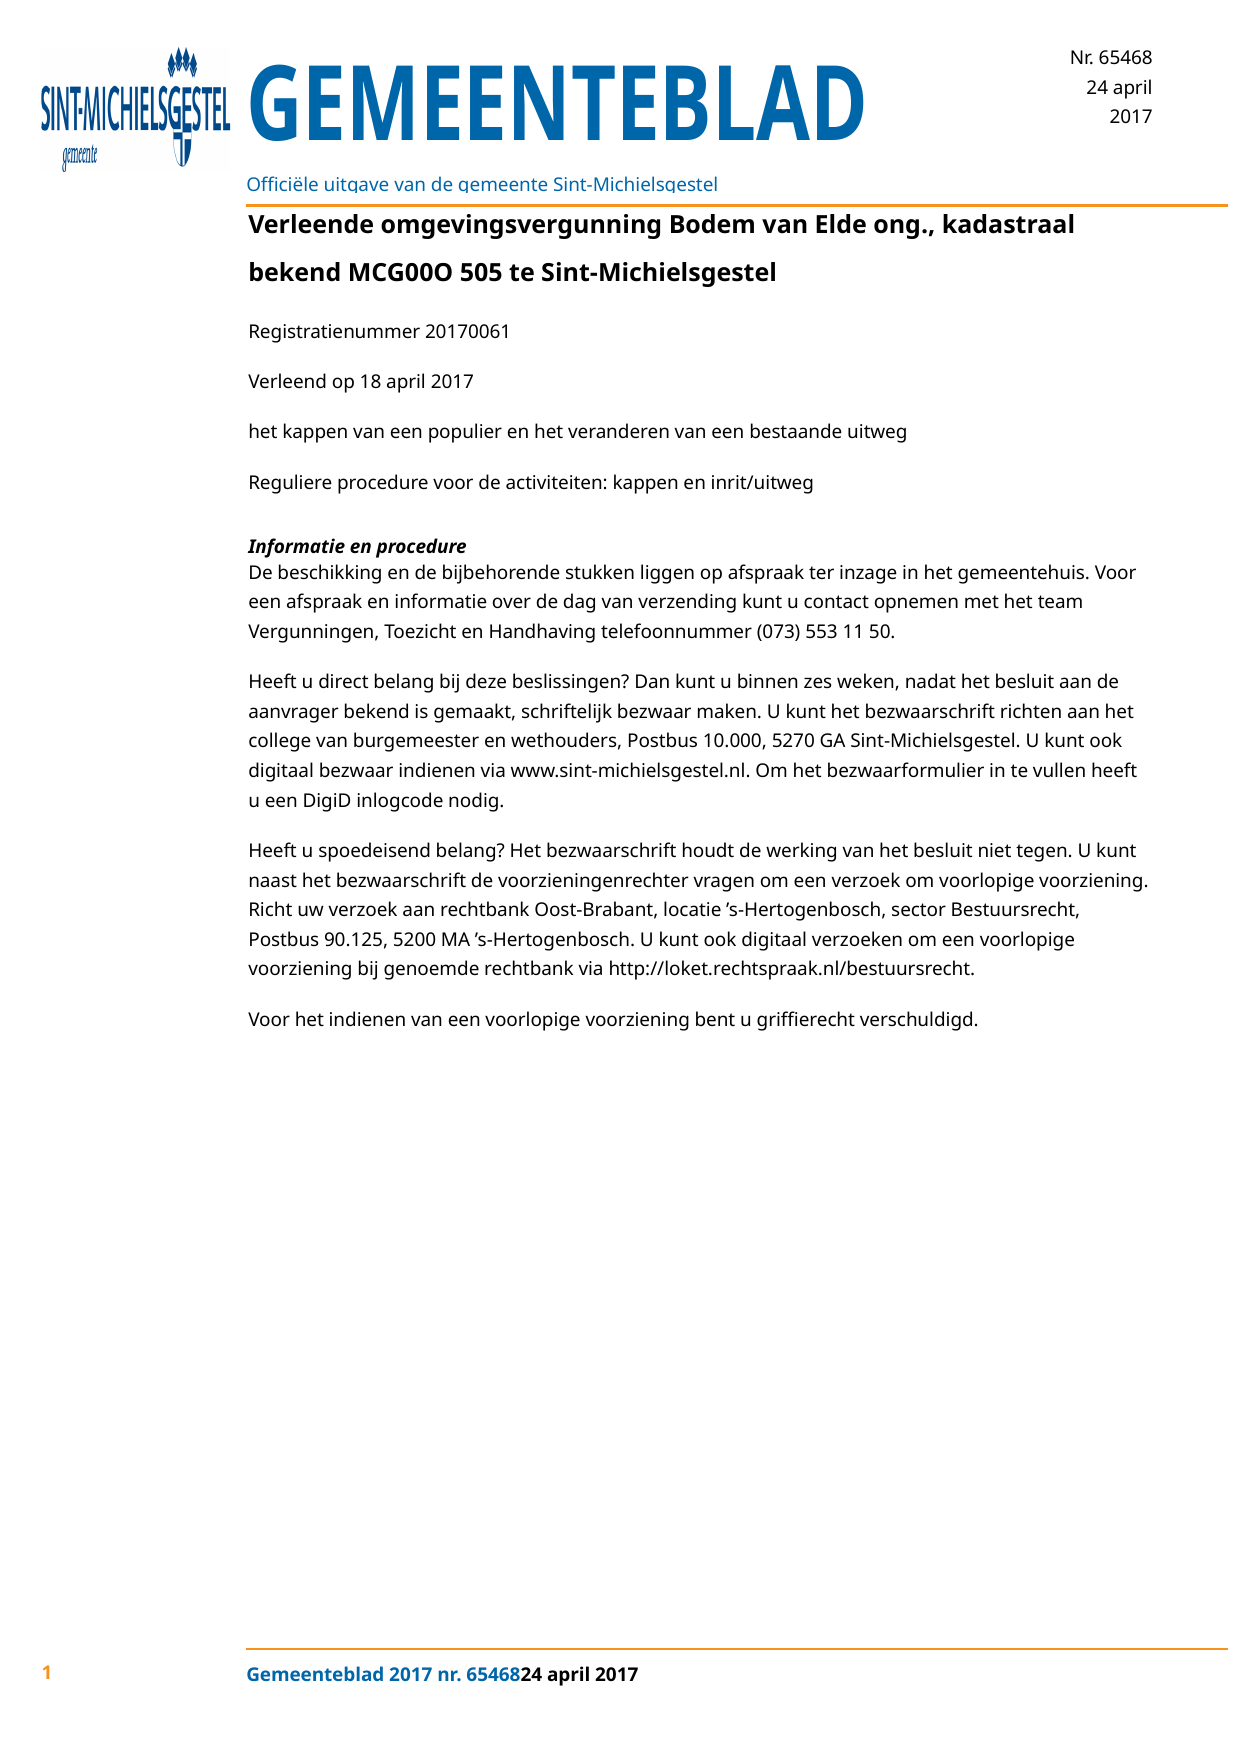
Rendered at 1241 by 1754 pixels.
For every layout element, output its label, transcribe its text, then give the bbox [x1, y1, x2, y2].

text het kappen van een populier en het veranderen van een bestaande uitweg [248, 419, 1152, 444]
text Verleend op 18 april 2017 [248, 368, 1152, 394]
text Informatie en procedure [248, 533, 1152, 559]
picture [41, 47, 231, 172]
text De beschikking en de bijbehorende stukken liggen op afspraak ter inzage in het gemeentehuis. Voor een afspraak en informatie over de dag van verzending kunt u contact opnemen met het team Vergunningen, Toezicht en Handhaving telefoonnummer (073) 553 11 50. [248, 559, 1152, 644]
text Registratienummer 20170061 [248, 318, 1152, 344]
text Voor het indienen van een voorlopige voorziening bent u griffierecht verschuldigd. [248, 1006, 1152, 1032]
text Verleende omgevingsvergunning Bodem van Elde ong., kadastraal bekend MCG00O 505 te Sint-Michielsgestel [248, 207, 1152, 288]
text Heeft u spoedeisend belang? Het bezwaarschrift houdt de werking van het besluit niet tegen. U kunt naast het bezwaarschrift de voorzieningenrechter vragen om een verzoek om voorlopige voorziening. Richt uw verzoek aan rechtbank Oost-Brabant, locatie ’s-Hertogenbosch, sector Bestuursrecht, Postbus 90.125, 5200 MA ’s-Hertogenbosch. U kunt ook digitaal verzoeken om een voorlopige voorziening bij genoemde rechtbank via http://loket.rechtspraak.nl/bestuursrecht. [248, 837, 1152, 981]
text Reguliere procedure voor de activiteiten: kappen en inrit/uitweg [248, 469, 1152, 495]
text Heeft u direct belang bij deze beslissingen? Dan kunt u binnen zes weken, nadat het besluit aan de aanvrager bekend is gemaakt, schriftelijk bezwaar maken. U kunt het bezwaarschrift richten aan het college van burgemeester en wethouders, Postbus 10.000, 5270 GA Sint-Michielsgestel. U kunt ook digitaal bezwaar indienen via www.sint-michielsgestel.nl. Om het bezwaarformulier in te vullen heeft u een DigiD inlogcode nodig. [248, 668, 1152, 812]
